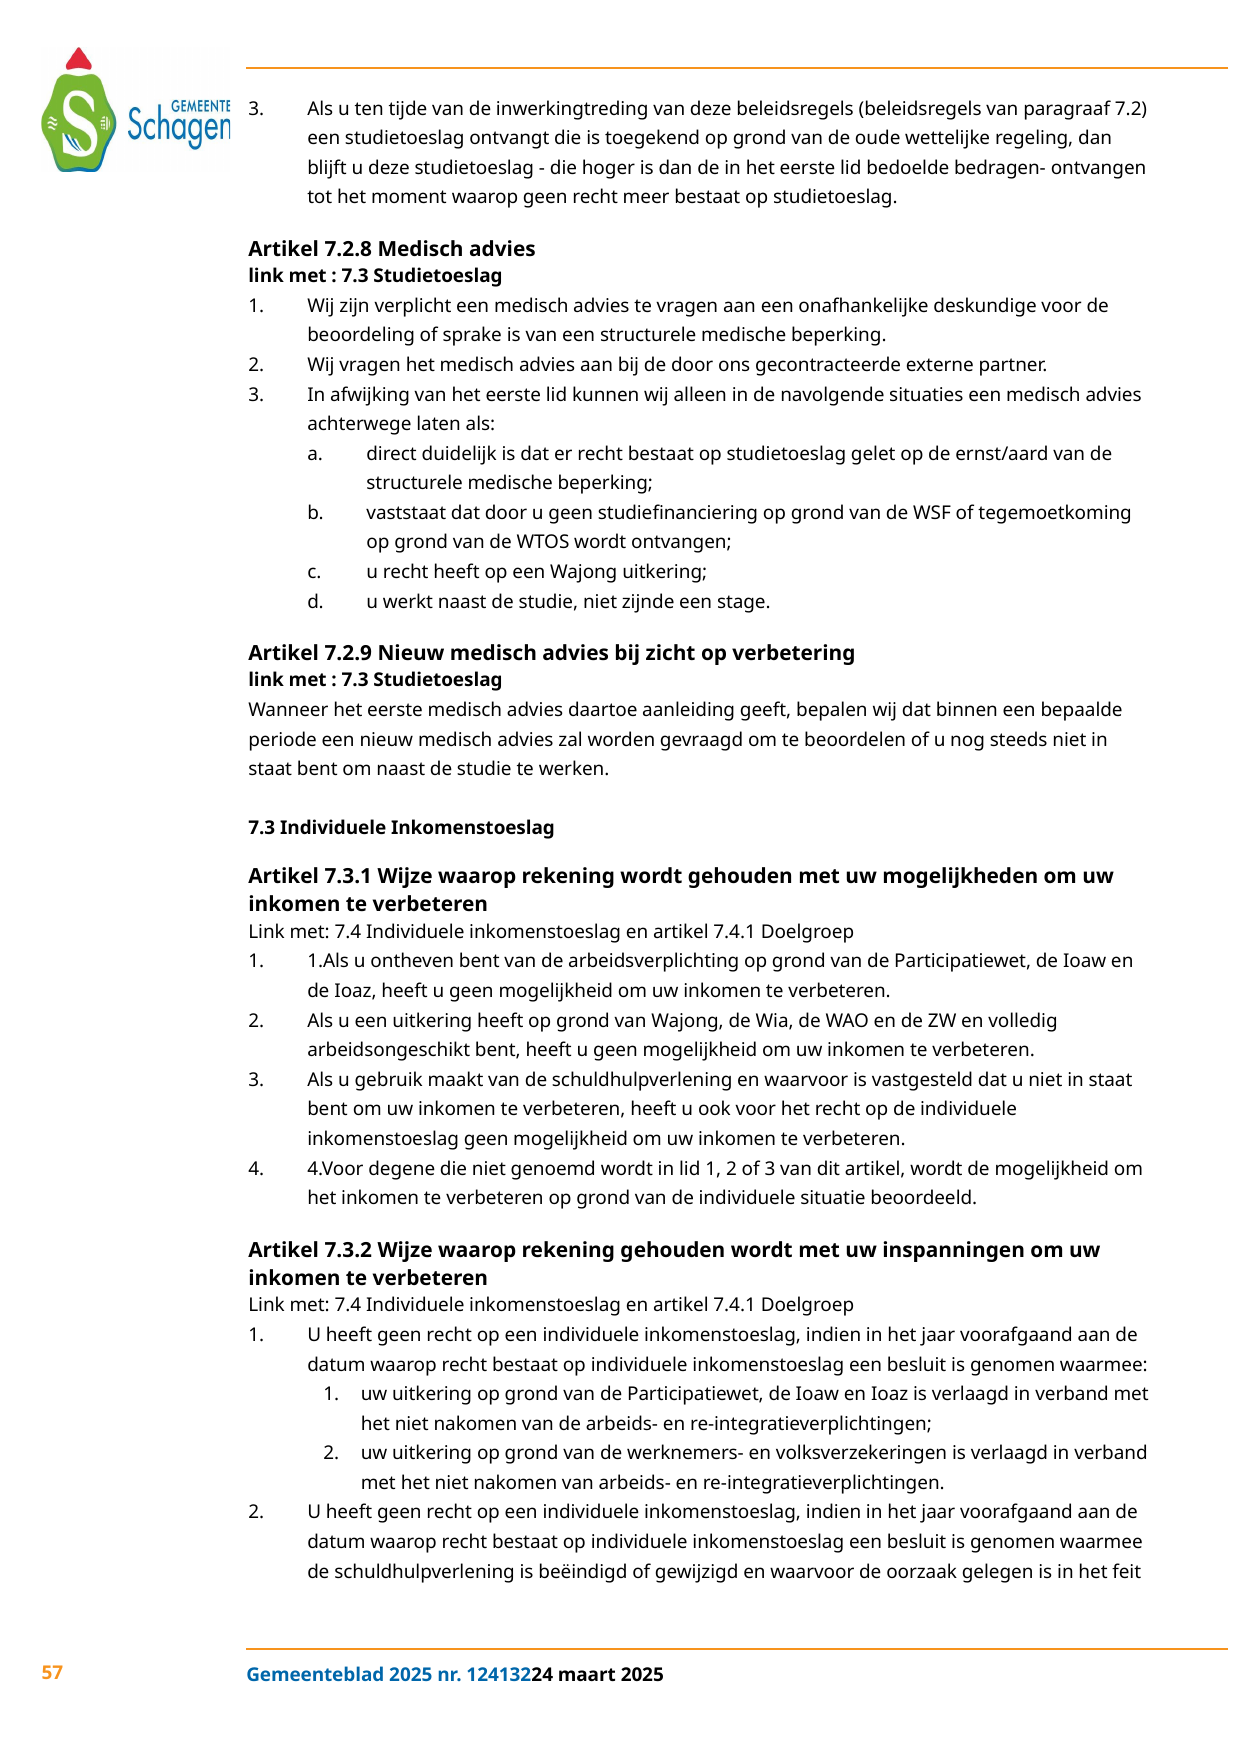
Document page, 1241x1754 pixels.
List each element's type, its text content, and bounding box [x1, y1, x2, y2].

text Wanneer het eerste medisch advies daartoe aanleiding geeft, bepalen wij dat binnen een bepaalde periode een nieuw medisch advies zal worden gevraagd om te beoordelen of u nog steeds niet in staat bent om naast de studie te werken. [248, 696, 1152, 781]
list U heeft geen recht op een individuele inkomenstoeslag, indien in het jaar voorafgaand aan de datum waarop recht bestaat op individuele inkomenstoeslag een besluit is genomen waarmee: [248, 1321, 1152, 1376]
list Als u een uitkering heeft op grond van Wajong, de Wia, de WAO en de ZW en volledig arbeidsongeschikt bent, heeft u geen mogelijkheid om uw inkomen te verbeteren. [248, 1007, 1152, 1062]
picture [41, 47, 231, 172]
list uw uitkering op grond van de Participatiewet, de Ioaw en Ioaz is verlaagd in verband met het niet nakomen van de arbeids- en re-integratieverplichtingen; [323, 1380, 1152, 1436]
list vaststaat dat door u geen studiefinanciering op grond van de WSF of tegemoetkoming op grond van de WTOS wordt ontvangen; [307, 499, 1152, 554]
list uw uitkering op grond van de werknemers- en volksverzekeringen is verlaagd in verband met het niet nakomen van arbeids- en re-integratieverplichtingen. [323, 1439, 1152, 1495]
list u werkt naast de studie, niet zijnde een stage. [307, 588, 1152, 613]
text link met : 7.3 Studietoeslag [248, 667, 1152, 692]
list u recht heeft op een Wajong uitkering; [307, 558, 1152, 584]
list Wij vragen het medisch advies aan bij de door ons gecontracteerde externe partner. [248, 351, 1152, 377]
text Artikel 7.2.9 Nieuw medisch advies bij zicht op verbetering [248, 638, 1152, 667]
text Artikel 7.2.8 Medisch advies [248, 234, 1152, 262]
text link met : 7.3 Studietoeslag [248, 262, 1152, 288]
text Link met: 7.4 Individuele inkomenstoeslag en artikel 7.4.1 Doelgroep [248, 918, 1152, 944]
list Als u ten tijde van de inwerkingtreding van deze beleidsregels (beleidsregels van paragraaf 7.2) een studietoeslag ontvangt die is toegekend op grond van de oude wettelijke regeling, dan blijft u deze studietoeslag - die hoger is dan de in het eerste lid bedoelde bedragen- ontvangen tot het moment waarop geen recht meer bestaat op studietoeslag. [248, 95, 1152, 209]
list Wij zijn verplicht een medisch advies te vragen aan een onafhankelijke deskundige voor de beoordeling of sprake is van een structurele medische beperking. [248, 292, 1152, 347]
text 7.3 Individuele Inkomenstoeslag [248, 814, 1152, 840]
list direct duidelijk is dat er recht bestaat op studietoeslag gelet op de ernst/aard van de structurele medische beperking; [307, 440, 1152, 495]
list 4.Voor degene die niet genoemd wordt in lid 1, 2 of 3 van dit artikel, wordt de mogelijkheid om het inkomen te verbeteren op grond van de individuele situatie beoordeeld. [248, 1155, 1152, 1210]
list U heeft geen recht op een individuele inkomenstoeslag, indien in het jaar voorafgaand aan de datum waarop recht bestaat op individuele inkomenstoeslag een besluit is genomen waarmee de schuldhulpverlening is beëindigd of gewijzigd en waarvoor de oorzaak gelegen is in het feit [248, 1499, 1152, 1583]
list 1.Als u ontheven bent van de arbeidsverplichting op grond van de Participatiewet, de Ioaw en de Ioaz, heeft u geen mogelijkheid om uw inkomen te verbeteren. [248, 948, 1152, 1003]
text Artikel 7.3.2 Wijze waarop rekening gehouden wordt met uw inspanningen om uw inkomen te verbeteren [248, 1235, 1152, 1292]
text Artikel 7.3.1 Wijze waarop rekening wordt gehouden met uw mogelijkheden om uw inkomen te verbeteren [248, 861, 1152, 918]
list Als u gebruik maakt van de schuldhulpverlening en waarvoor is vastgesteld dat u niet in staat bent om uw inkomen te verbeteren, heeft u ook voor het recht op de individuele inkomenstoeslag geen mogelijkheid om uw inkomen te verbeteren. [248, 1066, 1152, 1151]
text Link met: 7.4 Individuele inkomenstoeslag en artikel 7.4.1 Doelgroep [248, 1292, 1152, 1317]
list In afwijking van het eerste lid kunnen wij alleen in de navolgende situaties een medisch advies achterwege laten als: [248, 381, 1152, 436]
